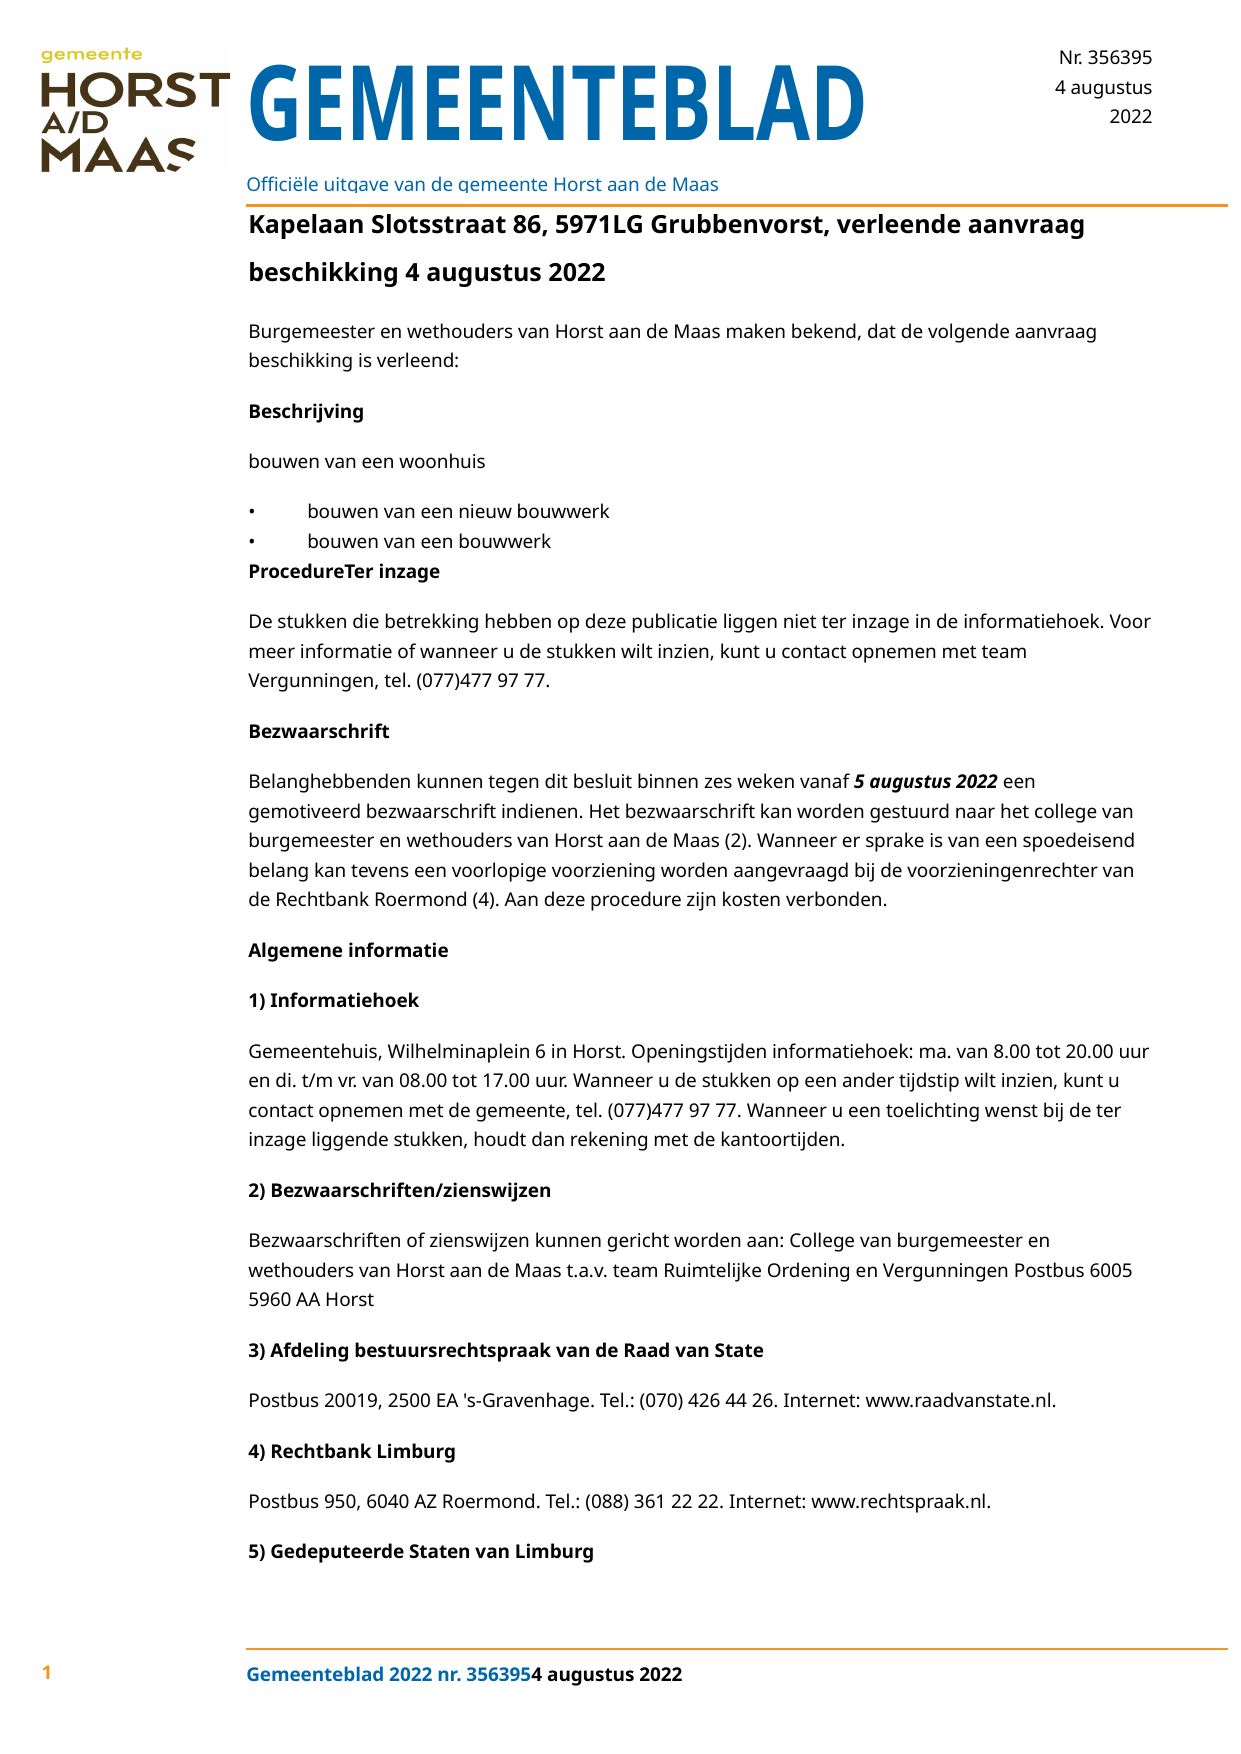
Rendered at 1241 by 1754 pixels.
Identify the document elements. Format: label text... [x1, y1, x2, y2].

text Algemene informatie [248, 937, 1152, 963]
list bouwen van een nieuw bouwwerk [248, 499, 1152, 524]
text 1) Informatiehoek [248, 987, 1152, 1013]
text Postbus 950, 6040 AZ Roermond. Tel.: (088) 361 22 22. Internet: www.rechtspraak.nl. [248, 1488, 1152, 1514]
text Kapelaan Slotsstraat 86, 5971LG Grubbenvorst, verleende aanvraag beschikking 4 augustus 2022 [248, 207, 1152, 288]
text bouwen van een woonhuis [248, 448, 1152, 474]
text 3) Afdeling bestuursrechtspraak van de Raad van State [248, 1337, 1152, 1363]
text Belanghebbenden kunnen tegen dit besluit binnen zes weken vanaf 5 augustus 2022 een gemotiveerd bezwaarschrift indienen. Het bezwaarschrift kan worden gestuurd naar het college van burgemeester en wethouders van Horst aan de Maas (2). Wanneer er sprake is van een spoedeisend belang kan tevens een voorlopige voorziening worden aangevraagd bij de voorzieningenrechter van de Rechtbank Roermond (4). Aan deze procedure zijn kosten verbonden. [248, 768, 1152, 912]
text Gemeentehuis, Wilhelminaplein 6 in Horst. Openingstijden informatiehoek: ma. van 8.00 tot 20.00 uur en di. t/m vr. van 08.00 tot 17.00 uur. Wanneer u de stukken op een ander tijdstip wilt inzien, kunt u contact opnemen met de gemeente, tel. (077)477 97 77. Wanneer u een toelichting wenst bij de ter inzage liggende stukken, houdt dan rekening met de kantoortijden. [248, 1038, 1152, 1152]
text 4) Rechtbank Limburg [248, 1438, 1152, 1464]
text Bezwaarschrift [248, 718, 1152, 744]
text Burgemeester en wethouders van Horst aan de Maas maken bekend, dat de volgende aanvraag beschikking is verleend: [248, 318, 1152, 373]
picture [41, 47, 231, 172]
text 5) Gedeputeerde Staten van Limburg [248, 1539, 1152, 1564]
text 2) Bezwaarschriften/zienswijzen [248, 1177, 1152, 1203]
text Bezwaarschriften of zienswijzen kunnen gericht worden aan: College van burgemeester en wethouders van Horst aan de Maas t.a.v. team Ruimtelijke Ordening en Vergunningen Postbus 6005 5960 AA Horst [248, 1227, 1152, 1312]
text Beschrijving [248, 398, 1152, 424]
text De stukken die betrekking hebben op deze publicatie liggen niet ter inzage in de informatiehoek. Voor meer informatie of wanneer u de stukken wilt inzien, kunt u contact opnemen met team Vergunningen, tel. (077)477 97 77. [248, 608, 1152, 693]
list bouwen van een bouwwerk [248, 528, 1152, 554]
text Postbus 20019, 2500 EA 's-Gravenhage. Tel.: (070) 426 44 26. Internet: www.raadvanstate.nl. [248, 1387, 1152, 1413]
text ProcedureTer inzage [248, 558, 1152, 584]
